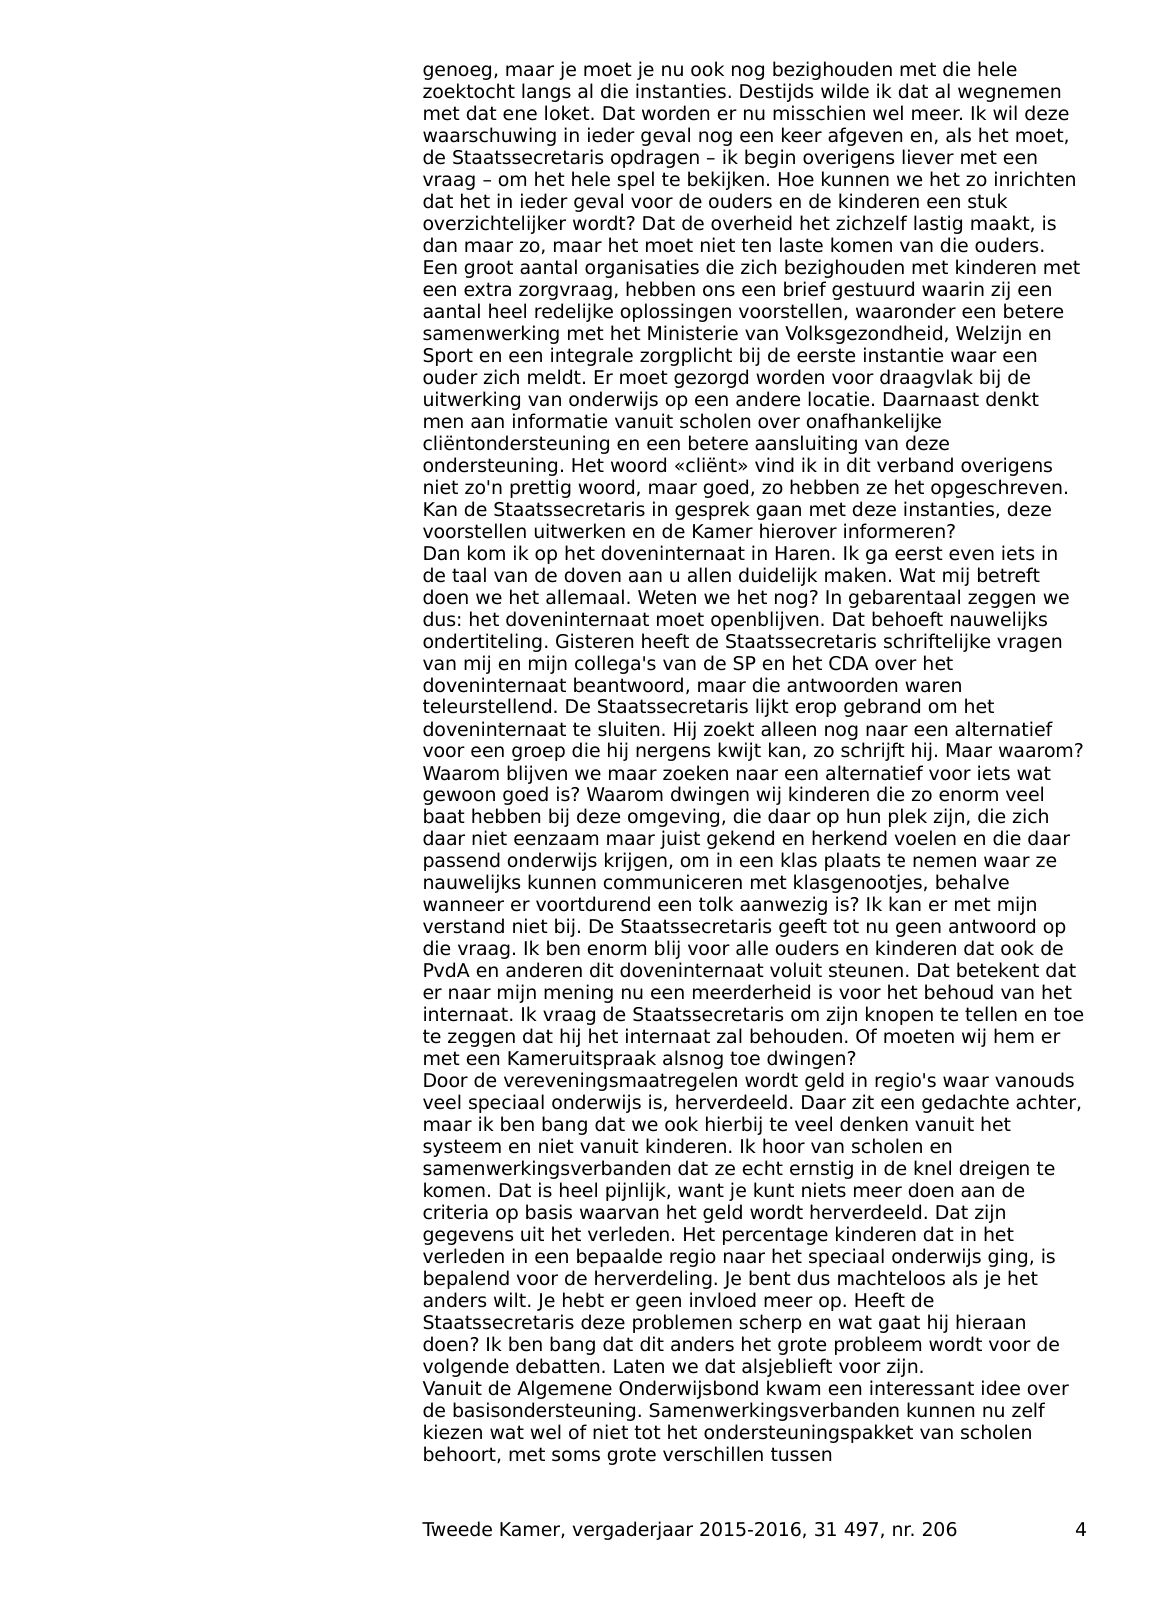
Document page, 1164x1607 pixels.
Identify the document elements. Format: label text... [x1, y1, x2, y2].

text Door de vereveningsmaatregelen wordt geld in regio's waar vanouds veel speciaal onderwijs is, herverdeeld. Daar zit een gedachte achter, maar ik ben bang dat we ook hierbij te veel denken vanuit het systeem en niet vanuit kinderen. Ik hoor van scholen en samenwerkingsverbanden dat ze echt ernstig in de knel dreigen te komen. Dat is heel pijnlijk, want je kunt niets meer doen aan de criteria op basis waarvan het geld wordt herverdeeld. Dat zijn gegevens uit het verleden. Het percentage kinderen dat in het verleden in een bepaalde regio naar het speciaal onderwijs ging, is bepalend voor de herverdeling. Je bent dus machteloos als je het anders wilt. Je hebt er geen invloed meer op. Heeft de Staatssecretaris deze problemen scherp en wat gaat hij hieraan doen? Ik ben bang dat dit anders het grote probleem wordt voor de volgende debatten. Laten we dat alsjeblieft voor zijn. [422, 1070, 1087, 1378]
text Dan kom ik op het doveninternaat in Haren. Ik ga eerst even iets in de taal van de doven aan u allen duidelijk maken. Wat mij betreft doen we het allemaal. Weten we het nog? In gebarentaal zeggen we dus: het doveninternaat moet openblijven. Dat behoeft nauwelijks ondertiteling. Gisteren heeft de Staatssecretaris schriftelijke vragen van mij en mijn collega's van de SP en het CDA over het doveninternaat beantwoord, maar die antwoorden waren teleurstellend. De Staatssecretaris lijkt erop gebrand om het doveninternaat te sluiten. Hij zoekt alleen nog naar een alternatief voor een groep die hij nergens kwijt kan, zo schrijft hij. Maar waarom? Waarom blijven we maar zoeken naar een alternatief voor iets wat gewoon goed is? Waarom dwingen wij kinderen die zo enorm veel baat hebben bij deze omgeving, die daar op hun plek zijn, die zich daar niet eenzaam maar juist gekend en herkend voelen en die daar passend onderwijs krijgen, om in een klas plaats te nemen waar ze nauwelijks kunnen communiceren met klasgenootjes, behalve wanneer er voortdurend een tolk aanwezig is? Ik kan er met mijn verstand niet bij. De Staatssecretaris geeft tot nu geen antwoord op die vraag. Ik ben enorm blij voor alle ouders en kinderen dat ook de PvdA en anderen dit doveninternaat voluit steunen. Dat betekent dat er naar mijn mening nu een meerderheid is voor het behoud van het internaat. Ik vraag de Staatssecretaris om zijn knopen te tellen en toe te zeggen dat hij het internaat zal behouden. Of moeten wij hem er met een Kameruitspraak alsnog toe dwingen? [422, 543, 1087, 1070]
text genoeg, maar je moet je nu ook nog bezighouden met die hele zoektocht langs al die instanties. Destijds wilde ik dat al wegnemen met dat ene loket. Dat worden er nu misschien wel meer. Ik wil deze waarschuwing in ieder geval nog een keer afgeven en, als het moet, de Staatssecretaris opdragen – ik begin overigens liever met een vraag – om het hele spel te bekijken. Hoe kunnen we het zo inrichten dat het in ieder geval voor de ouders en de kinderen een stuk overzichtelijker wordt? Dat de overheid het zichzelf lastig maakt, is dan maar zo, maar het moet niet ten laste komen van die ouders. [422, 59, 1087, 257]
text Een groot aantal organisaties die zich bezighouden met kinderen met een extra zorgvraag, hebben ons een brief gestuurd waarin zij een aantal heel redelijke oplossingen voorstellen, waaronder een betere samenwerking met het Ministerie van Volksgezondheid, Welzijn en Sport en een integrale zorgplicht bij de eerste instantie waar een ouder zich meldt. Er moet gezorgd worden voor draagvlak bij de uitwerking van onderwijs op een andere locatie. Daarnaast denkt men aan informatie vanuit scholen over onafhankelijke cliëntondersteuning en een betere aansluiting van deze ondersteuning. Het woord «cliënt» vind ik in dit verband overigens niet zo'n prettig woord, maar goed, zo hebben ze het opgeschreven. Kan de Staatssecretaris in gesprek gaan met deze instanties, deze voorstellen uitwerken en de Kamer hierover informeren? [422, 257, 1087, 543]
text Vanuit de Algemene Onderwijsbond kwam een interessant idee over de basisondersteuning. Samenwerkingsverbanden kunnen nu zelf kiezen wat wel of niet tot het ondersteuningspakket van scholen behoort, met soms grote verschillen tussen [422, 1378, 1087, 1466]
